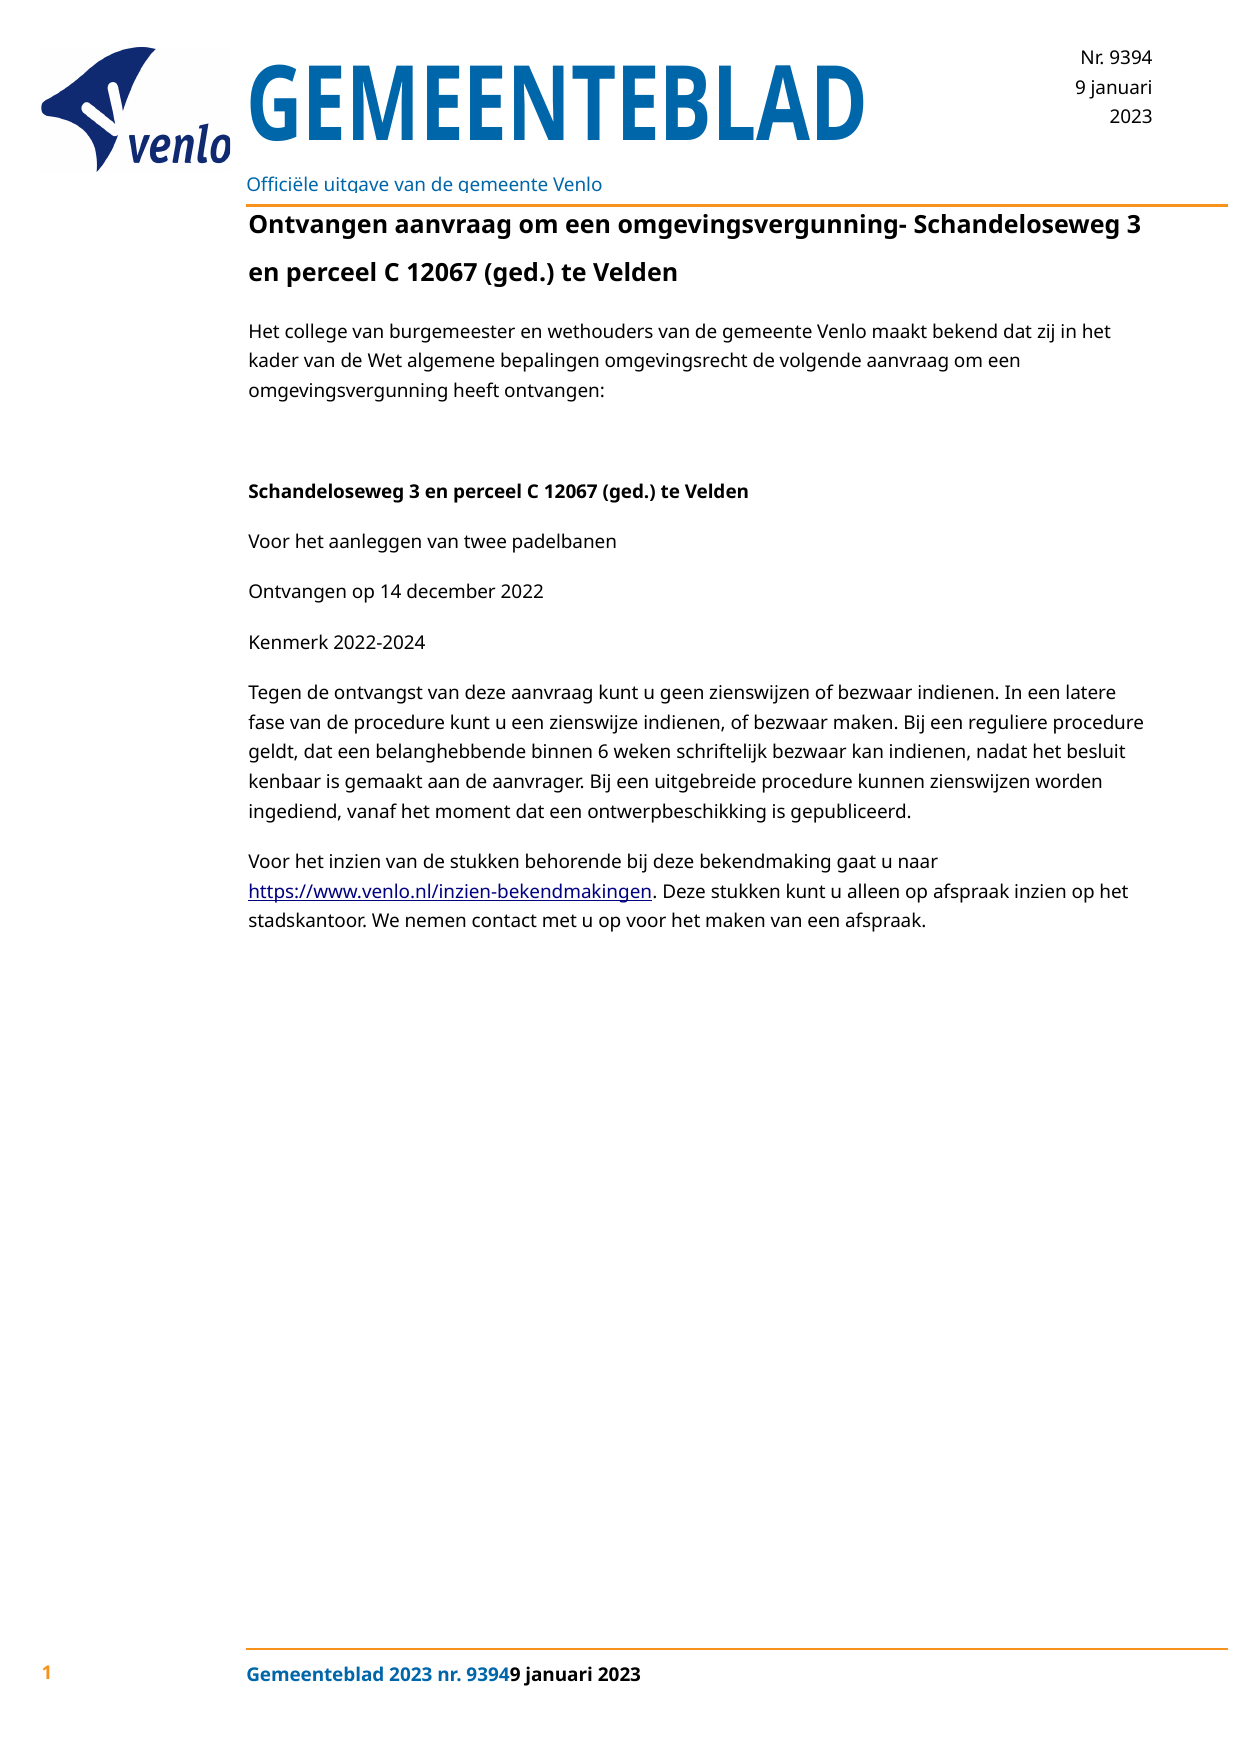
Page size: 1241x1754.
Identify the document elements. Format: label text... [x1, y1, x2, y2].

text Voor het inzien van de stukken behorende bij deze bekendmaking gaat u naar https://www.venlo.nl/inzien-bekendmakingen. Deze stukken kunt u alleen op afspraak inzien op het stadskantoor. We nemen contact met u op voor het maken van een afspraak. [248, 848, 1152, 933]
text Het college van burgemeester en wethouders van de gemeente Venlo maakt bekend dat zij in het kader van de Wet algemene bepalingen omgevingsrecht de volgende aanvraag om een omgevingsvergunning heeft ontvangen: [248, 318, 1152, 403]
text Ontvangen aanvraag om een omgevingsvergunning- Schandeloseweg 3 en perceel C 12067 (ged.) te Velden [248, 207, 1152, 288]
text Kenmerk 2022-2024 [248, 629, 1152, 655]
picture [41, 47, 231, 172]
text Schandeloseweg 3 en perceel C 12067 (ged.) te Velden [248, 478, 1152, 504]
text Voor het aanleggen van twee padelbanen [248, 528, 1152, 554]
text Tegen de ontvangst van deze aanvraag kunt u geen zienswijzen of bezwaar indienen. In een latere fase van de procedure kunt u een zienswijze indienen, of bezwaar maken. Bij een reguliere procedure geldt, dat een belanghebbende binnen 6 weken schriftelijk bezwaar kan indienen, nadat het besluit kenbaar is gemaakt aan de aanvrager. Bij een uitgebreide procedure kunnen zienswijzen worden ingediend, vanaf het moment dat een ontwerpbeschikking is gepubliceerd. [248, 679, 1152, 824]
text Ontvangen op 14 december 2022 [248, 579, 1152, 604]
